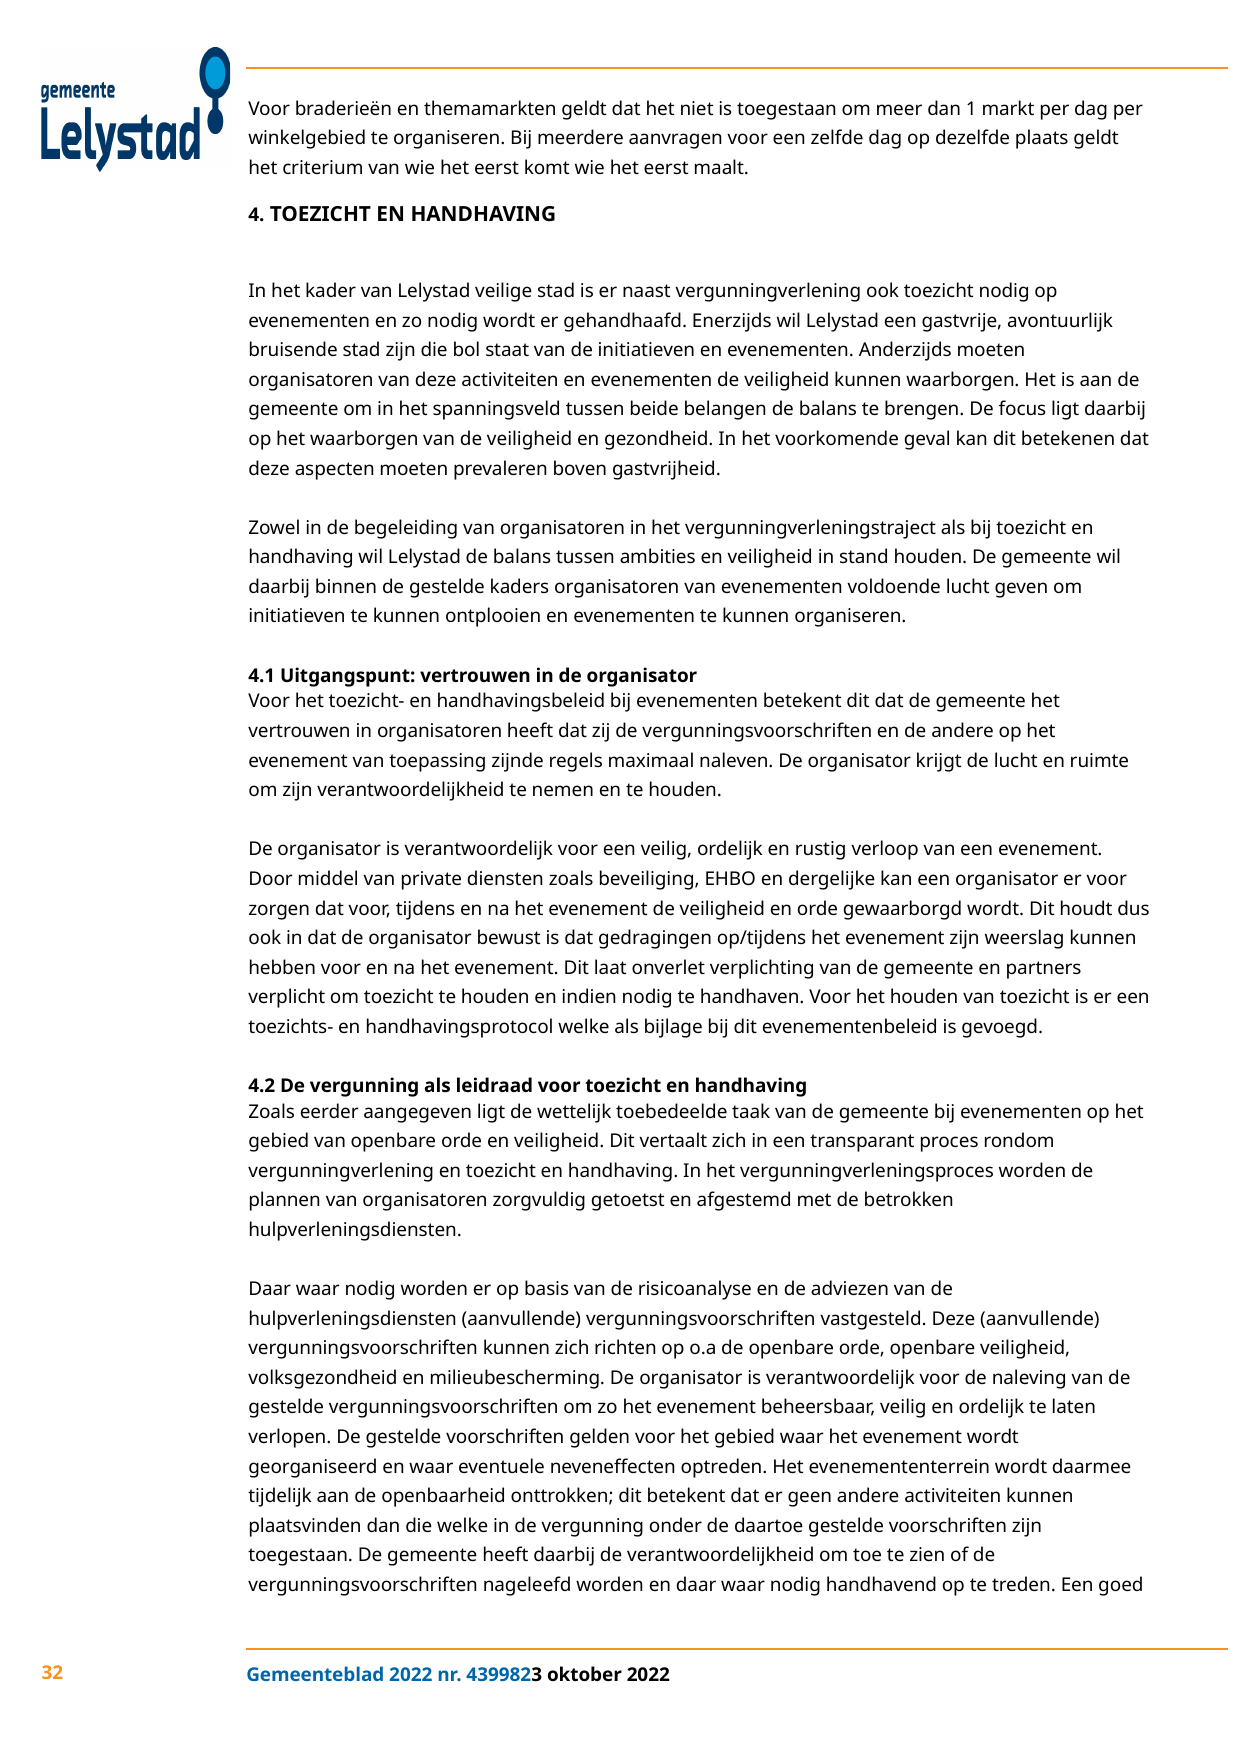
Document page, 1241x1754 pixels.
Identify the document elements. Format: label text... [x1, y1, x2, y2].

text Zoals eerder aangegeven ligt de wettelijk toebedeelde taak van de gemeente bij evenementen op het gebied van openbare orde en veiligheid. Dit vertaalt zich in een transparant proces rondom vergunningverlening en toezicht en handhaving. In het vergunningverleningsproces worden de plannen van organisatoren zorgvuldig getoetst en afgestemd met de betrokken hulpverleningsdiensten. [248, 1098, 1152, 1242]
text 4. TOEZICHT EN HANDHAVING [248, 199, 1152, 228]
text 4.1 Uitgangspunt: vertrouwen in de organisator [248, 662, 1152, 688]
text Voor braderieën en themamarkten geldt dat het niet is toegestaan om meer dan 1 markt per dag per winkelgebied te organiseren. Bij meerdere aanvragen voor een zelfde dag op dezelfde plaats geldt het criterium van wie het eerst komt wie het eerst maalt. [248, 95, 1152, 180]
text Daar waar nodig worden er op basis van de risicoanalyse en de adviezen van de hulpverleningsdiensten (aanvullende) vergunningsvoorschriften vastgesteld. Deze (aanvullende) vergunningsvoorschriften kunnen zich richten op o.a de openbare orde, openbare veiligheid, volksgezondheid en milieubescherming. De organisator is verantwoordelijk voor de naleving van de gestelde vergunningsvoorschriften om zo het evenement beheersbaar, veilig en ordelijk te laten verlopen. De gestelde voorschriften gelden voor het gebied waar het evenement wordt georganiseerd en waar eventuele neveneffecten optreden. Het evenemententerrein wordt daarmee tijdelijk aan de openbaarheid onttrokken; dit betekent dat er geen andere activiteiten kunnen plaatsvinden dan die welke in de vergunning onder de daartoe gestelde voorschriften zijn toegestaan. De gemeente heeft daarbij de verantwoordelijkheid om toe te zien of de vergunningsvoorschriften nageleefd worden en daar waar nodig handhavend op te treden. Een goed [248, 1275, 1152, 1597]
text De organisator is verantwoordelijk voor een veilig, ordelijk en rustig verloop van een evenement. Door middel van private diensten zoals beveiliging, EHBO en dergelijke kan een organisator er voor zorgen dat voor, tijdens en na het evenement de veiligheid en orde gewaarborgd wordt. Dit houdt dus ook in dat de organisator bewust is dat gedragingen op/tijdens het evenement zijn weerslag kunnen hebben voor en na het evenement. Dit laat onverlet verplichting van de gemeente en partners verplicht om toezicht te houden en indien nodig te handhaven. Voor het houden van toezicht is er een toezichts- en handhavingsprotocol welke als bijlage bij dit evenementenbeleid is gevoegd. [248, 836, 1152, 1039]
text Zowel in de begeleiding van organisatoren in het vergunningverleningstraject als bij toezicht en handhaving wil Lelystad de balans tussen ambities en veiligheid in stand houden. De gemeente wil daarbij binnen de gestelde kaders organisatoren van evenementen voldoende lucht geven om initiatieven te kunnen ontplooien en evenementen te kunnen organiseren. [248, 514, 1152, 628]
picture [41, 47, 231, 172]
text 4.2 De vergunning als leidraad voor toezicht en handhaving [248, 1072, 1152, 1098]
text In het kader van Lelystad veilige stad is er naast vergunningverlening ook toezicht nodig op evenementen en zo nodig wordt er gehandhaafd. Enerzijds wil Lelystad een gastvrije, avontuurlijk bruisende stad zijn die bol staat van de initiatieven en evenementen. Anderzijds moeten organisatoren van deze activiteiten en evenementen de veiligheid kunnen waarborgen. Het is aan de gemeente om in het spanningsveld tussen beide belangen de balans te brengen. De focus ligt daarbij op het waarborgen van de veiligheid en gezondheid. In het voorkomende geval kan dit betekenen dat deze aspecten moeten prevaleren boven gastvrijheid. [248, 277, 1152, 481]
text Voor het toezicht- en handhavingsbeleid bij evenementen betekent dit dat de gemeente het vertrouwen in organisatoren heeft dat zij de vergunningsvoorschriften en de andere op het evenement van toepassing zijnde regels maximaal naleven. De organisator krijgt de lucht en ruimte om zijn verantwoordelijkheid te nemen en te houden. [248, 688, 1152, 802]
